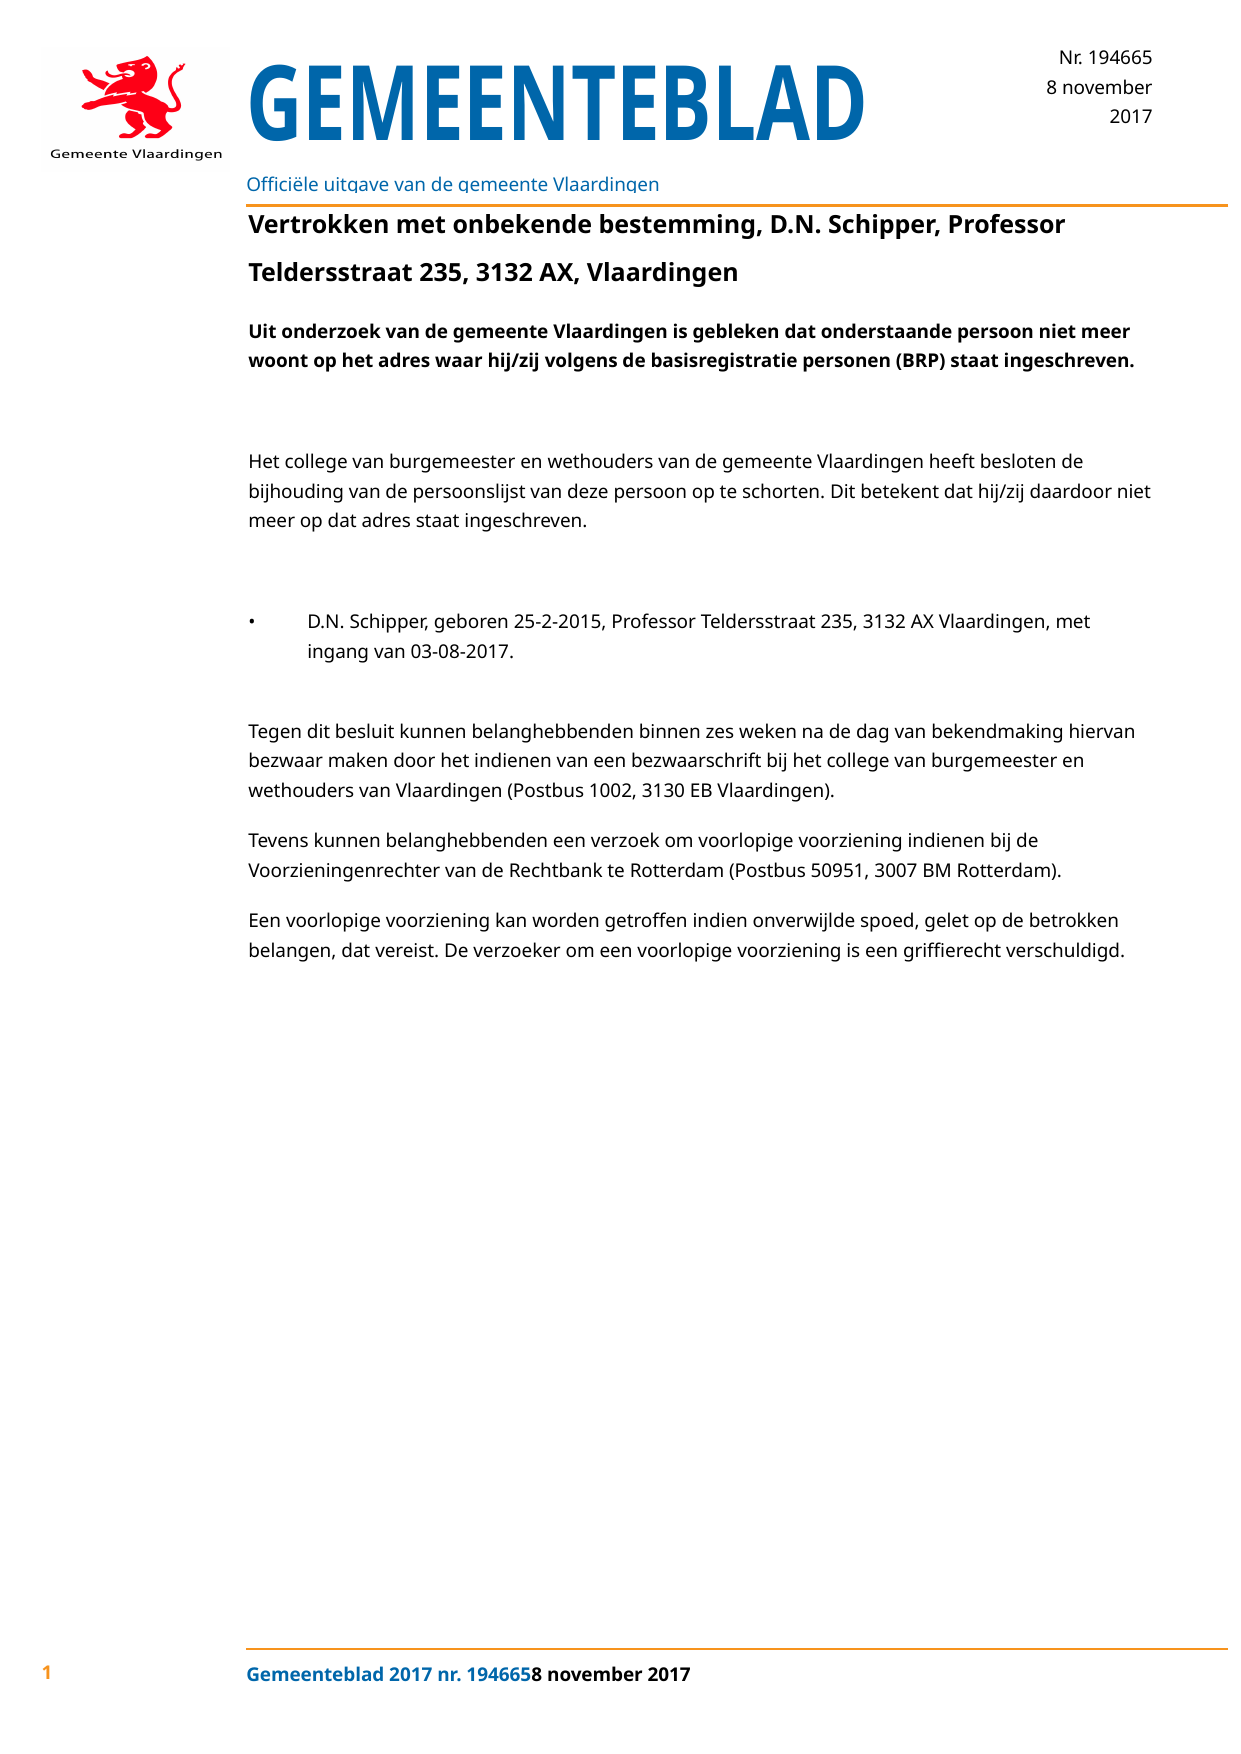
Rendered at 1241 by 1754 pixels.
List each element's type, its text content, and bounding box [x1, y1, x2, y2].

text Uit onderzoek van de gemeente Vlaardingen is gebleken dat onderstaande persoon niet meer woont op het adres waar hij/zij volgens de basisregistratie personen (BRP) staat ingeschreven. [248, 318, 1152, 373]
text Vertrokken met onbekende bestemming, D.N. Schipper, Professor Teldersstraat 235, 3132 AX, Vlaardingen [248, 207, 1152, 288]
text Tegen dit besluit kunnen belanghebbenden binnen zes weken na de dag van bekendmaking hiervan bezwaar maken door het indienen van een bezwaarschrift bij het college van burgemeester en wethouders van Vlaardingen (Postbus 1002, 3130 EB Vlaardingen). [248, 718, 1152, 803]
text Het college van burgemeester en wethouders van de gemeente Vlaardingen heeft besloten de bijhouding van de persoonslijst van deze persoon op te schorten. Dit betekent dat hij/zij daardoor niet meer op dat adres staat ingeschreven. [248, 448, 1152, 533]
text Een voorlopige voorziening kan worden getroffen indien onverwijlde spoed, gelet op de betrokken belangen, dat vereist. De verzoeker om een voorlopige voorziening is een griffierecht verschuldigd. [248, 907, 1152, 963]
picture [41, 47, 231, 172]
list D.N. Schipper, geboren 25-2-2015, Professor Teldersstraat 235, 3132 AX Vlaardingen, met ingang van 03-08-2017. [248, 608, 1152, 664]
text Tevens kunnen belanghebbenden een verzoek om voorlopige voorziening indienen bij de Voorzieningenrechter van de Rechtbank te Rotterdam (Postbus 50951, 3007 BM Rotterdam). [248, 827, 1152, 883]
